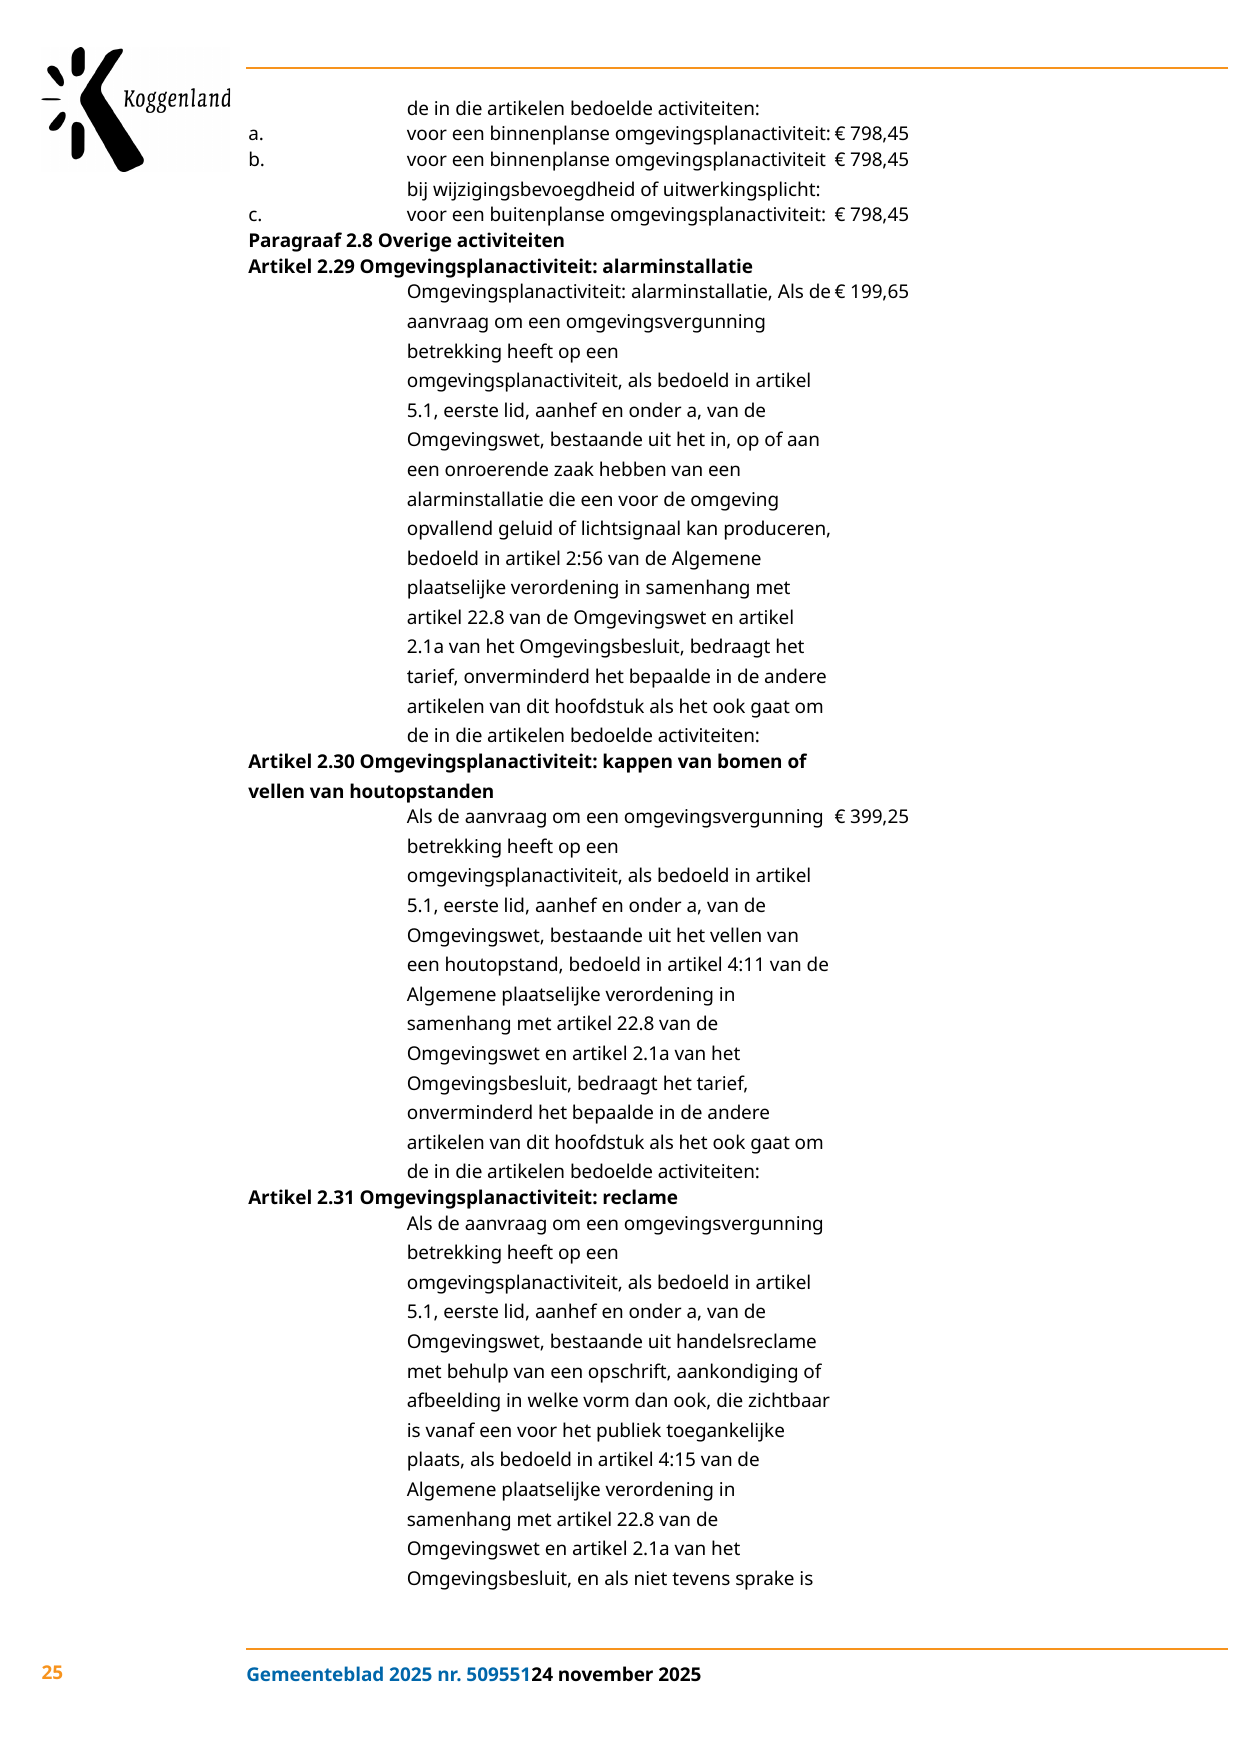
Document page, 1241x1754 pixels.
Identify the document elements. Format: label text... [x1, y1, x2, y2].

table_cell [993, 748, 1152, 803]
table_cell [993, 146, 1152, 202]
table_cell [993, 1210, 1152, 1591]
table_cell [248, 804, 407, 1184]
table_cell € 399,25 [834, 804, 993, 1184]
table_cell [834, 1184, 993, 1210]
table_cell [993, 253, 1152, 279]
table_cell [993, 804, 1152, 1184]
table_cell Artikel 2.29 Omgevingsplanactiviteit: alarminstallatie [248, 253, 834, 279]
table_cell [993, 202, 1152, 227]
table_cell [834, 253, 993, 279]
table_cell Artikel 2.31 Omgevingsplanactiviteit: reclame [248, 1184, 834, 1210]
table_cell voor een buitenplanse omgevingsplanactiviteit: [407, 202, 834, 227]
table_cell [248, 1210, 407, 1591]
table_cell € 798,45 [834, 121, 993, 146]
table_cell voor een binnenplanse omgevingsplanactiviteit: [407, 121, 834, 146]
table_cell € 798,45 [834, 202, 993, 227]
table_cell [834, 1210, 993, 1591]
table_cell de in die artikelen bedoelde activiteiten: [407, 95, 834, 121]
table_cell [993, 95, 1152, 121]
table_cell [993, 227, 1152, 253]
table_cell Als de aanvraag om een omgevingsvergunning betrekking heeft op een omgevingsplanactiviteit, als bedoeld in artikel 5.1, eerste lid, aanhef en onder a, van de Omgevingswet, bestaande uit het vellen van een houtopstand, bedoeld in artikel 4:11 van de Algemene plaatselijke verordening in samenhang met artikel 22.8 van de Omgevingswet en artikel 2.1a van het Omgevingsbesluit, bedraagt het tarief, onverminderd het bepaalde in de andere artikelen van dit hoofdstuk als het ook gaat om de in die artikelen bedoelde activiteiten: [407, 804, 834, 1184]
table_cell [248, 95, 407, 121]
table_cell [834, 227, 993, 253]
table_cell Als de aanvraag om een omgevingsvergunning betrekking heeft op een omgevingsplanactiviteit, als bedoeld in artikel 5.1, eerste lid, aanhef en onder a, van de Omgevingswet, bestaande uit handelsreclame met behulp van een opschrift, aankondiging of afbeelding in welke vorm dan ook, die zichtbaar is vanaf een voor het publiek toegankelijke plaats, als bedoeld in artikel 4:15 van de Algemene plaatselijke verordening in samenhang met artikel 22.8 van de Omgevingswet en artikel 2.1a van het Omgevingsbesluit, en als niet tevens sprake is [407, 1210, 834, 1591]
table_cell [993, 1184, 1152, 1210]
table_cell b. [248, 146, 407, 202]
table_cell c. [248, 202, 407, 227]
table_cell Omgevingsplanactiviteit: alarminstallatie, Als de aanvraag om een omgevingsvergunning betrekking heeft op een omgevingsplanactiviteit, als bedoeld in artikel 5.1, eerste lid, aanhef en onder a, van de Omgevingswet, bestaande uit het in, op of aan een onroerende zaak hebben van een alarminstallatie die een voor de omgeving opvallend geluid of lichtsignaal kan produceren, bedoeld in artikel 2:56 van de Algemene plaatselijke verordening in samenhang met artikel 22.8 van de Omgevingswet en artikel 2.1a van het Omgevingsbesluit, bedraagt het tarief, onverminderd het bepaalde in de andere artikelen van dit hoofdstuk als het ook gaat om de in die artikelen bedoelde activiteiten: [407, 279, 834, 748]
picture [41, 47, 231, 172]
table_cell Paragraaf 2.8 Overige activiteiten [248, 227, 834, 253]
table_cell voor een binnenplanse omgevingsplanactiviteit bij wijzigingsbevoegdheid of uitwerkingsplicht: [407, 146, 834, 202]
table_cell [993, 279, 1152, 748]
table_cell [834, 748, 993, 803]
table_cell [248, 279, 407, 748]
table_cell € 798,45 [834, 146, 993, 202]
table_cell Artikel 2.30 Omgevingsplanactiviteit: kappen van bomen of vellen van houtopstanden [248, 748, 834, 803]
table_cell [834, 95, 993, 121]
table_cell a. [248, 121, 407, 146]
table_cell € 199,65 [834, 279, 993, 748]
table_cell [993, 121, 1152, 146]
